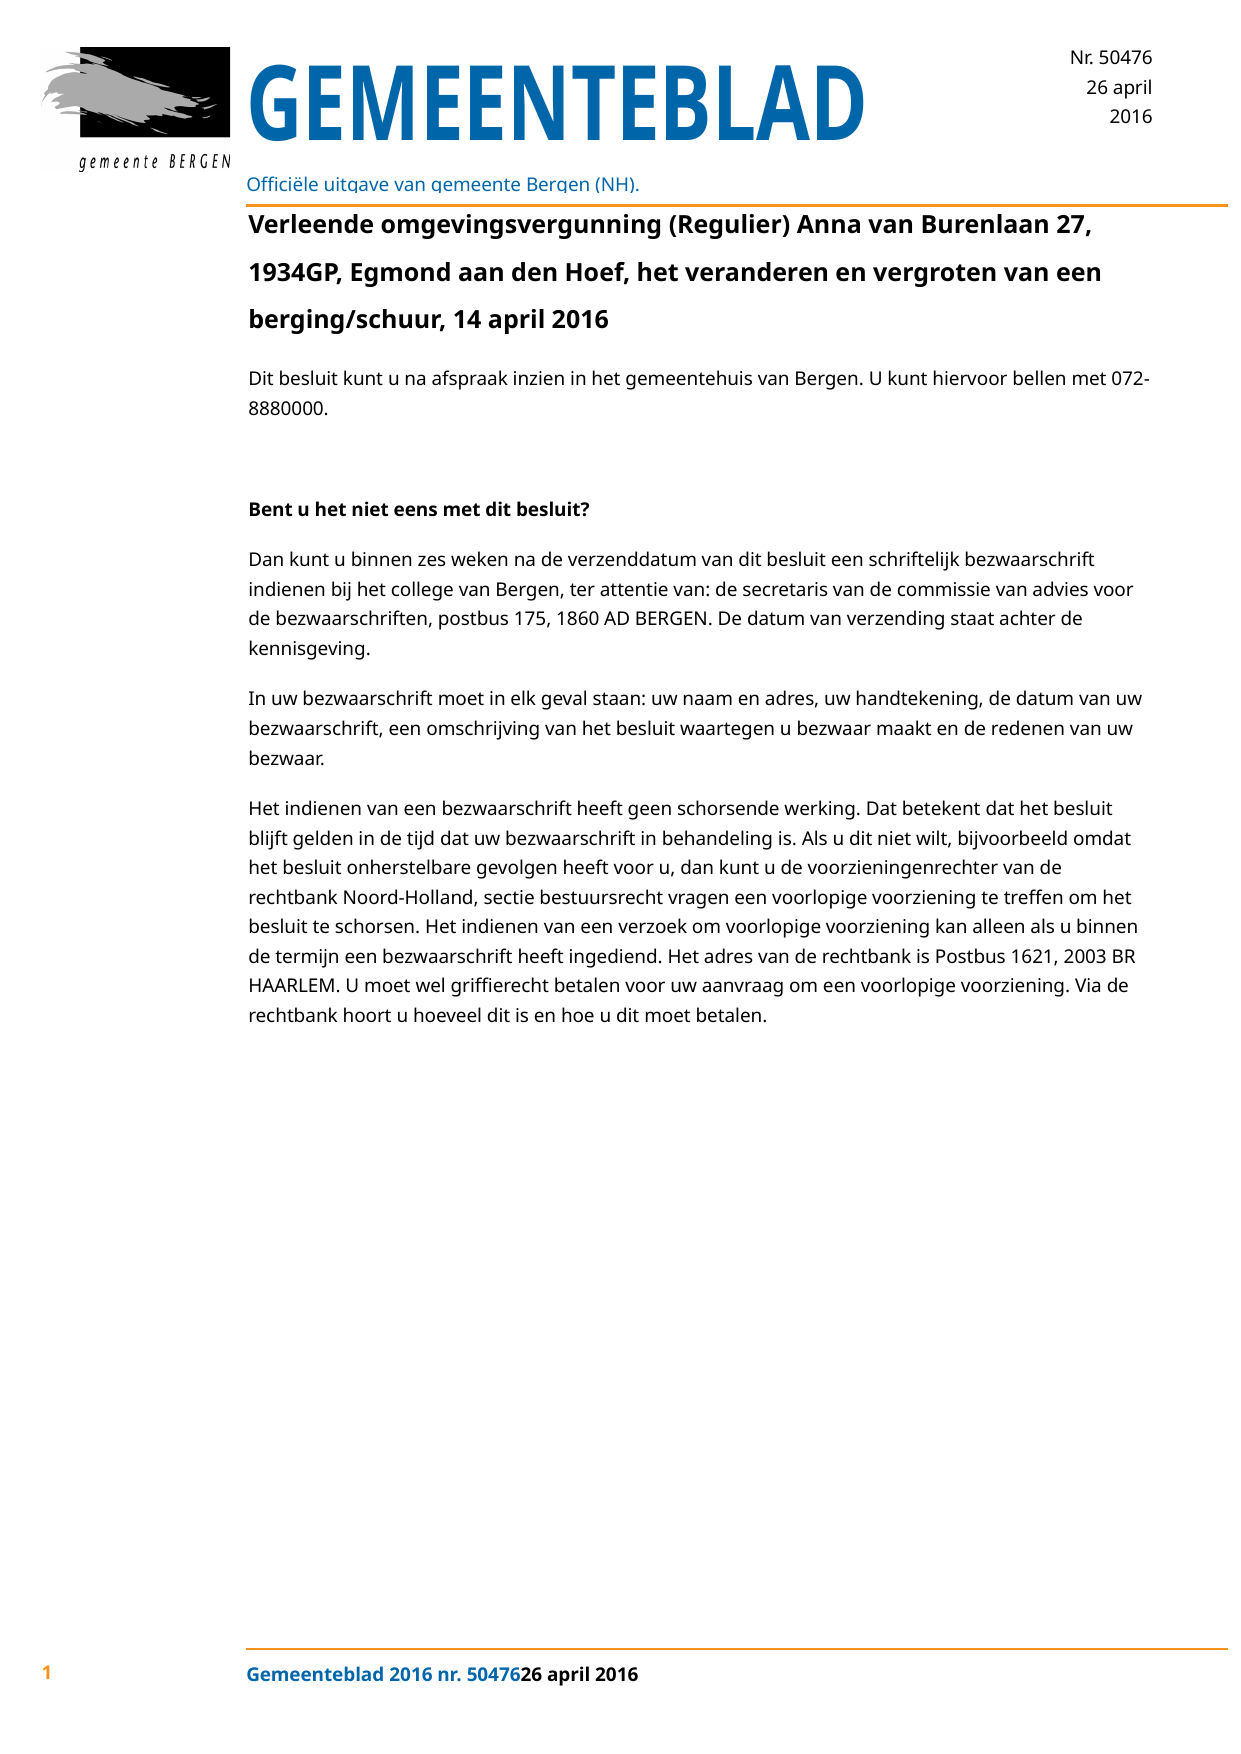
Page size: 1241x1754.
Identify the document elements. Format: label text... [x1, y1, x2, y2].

text Dan kunt u binnen zes weken na de verzenddatum van dit besluit een schriftelijk bezwaarschrift indienen bij het college van Bergen, ter attentie van: de secretaris van de commissie van advies voor de bezwaarschriften, postbus 175, 1860 AD BERGEN. De datum van verzending staat achter de kennisgeving. [248, 546, 1152, 661]
text Verleende omgevingsvergunning (Regulier) Anna van Burenlaan 27, 1934GP, Egmond aan den Hoef, het veranderen en vergroten van een berging/schuur, 14 april 2016 [248, 207, 1152, 336]
text Het indienen van een bezwaarschrift heeft geen schorsende werking. Dat betekent dat het besluit blijft gelden in de tijd dat uw bezwaarschrift in behandeling is. Als u dit niet wilt, bijvoorbeeld omdat het besluit onherstelbare gevolgen heeft voor u, dan kunt u de voorzieningenrechter van de rechtbank Noord-Holland, sectie bestuursrecht vragen een voorlopige voorziening te treffen om het besluit te schorsen. Het indienen van een verzoek om voorlopige voorziening kan alleen als u binnen de termijn een bezwaarschrift heeft ingediend. Het adres van de rechtbank is Postbus 1621, 2003 BR HAARLEM. U moet wel griffierecht betalen voor uw aanvraag om een voorlopige voorziening. Via de rechtbank hoort u hoeveel dit is en hoe u dit moet betalen. [248, 795, 1152, 1028]
picture [41, 47, 231, 172]
text Bent u het niet eens met dit besluit? [248, 496, 1152, 522]
text In uw bezwaarschrift moet in elk geval staan: uw naam en adres, uw handtekening, de datum van uw bezwaarschrift, een omschrijving van het besluit waartegen u bezwaar maakt en de redenen van uw bezwaar. [248, 686, 1152, 770]
text Dit besluit kunt u na afspraak inzien in het gemeentehuis van Bergen. U kunt hiervoor bellen met 072-8880000. [248, 366, 1152, 421]
